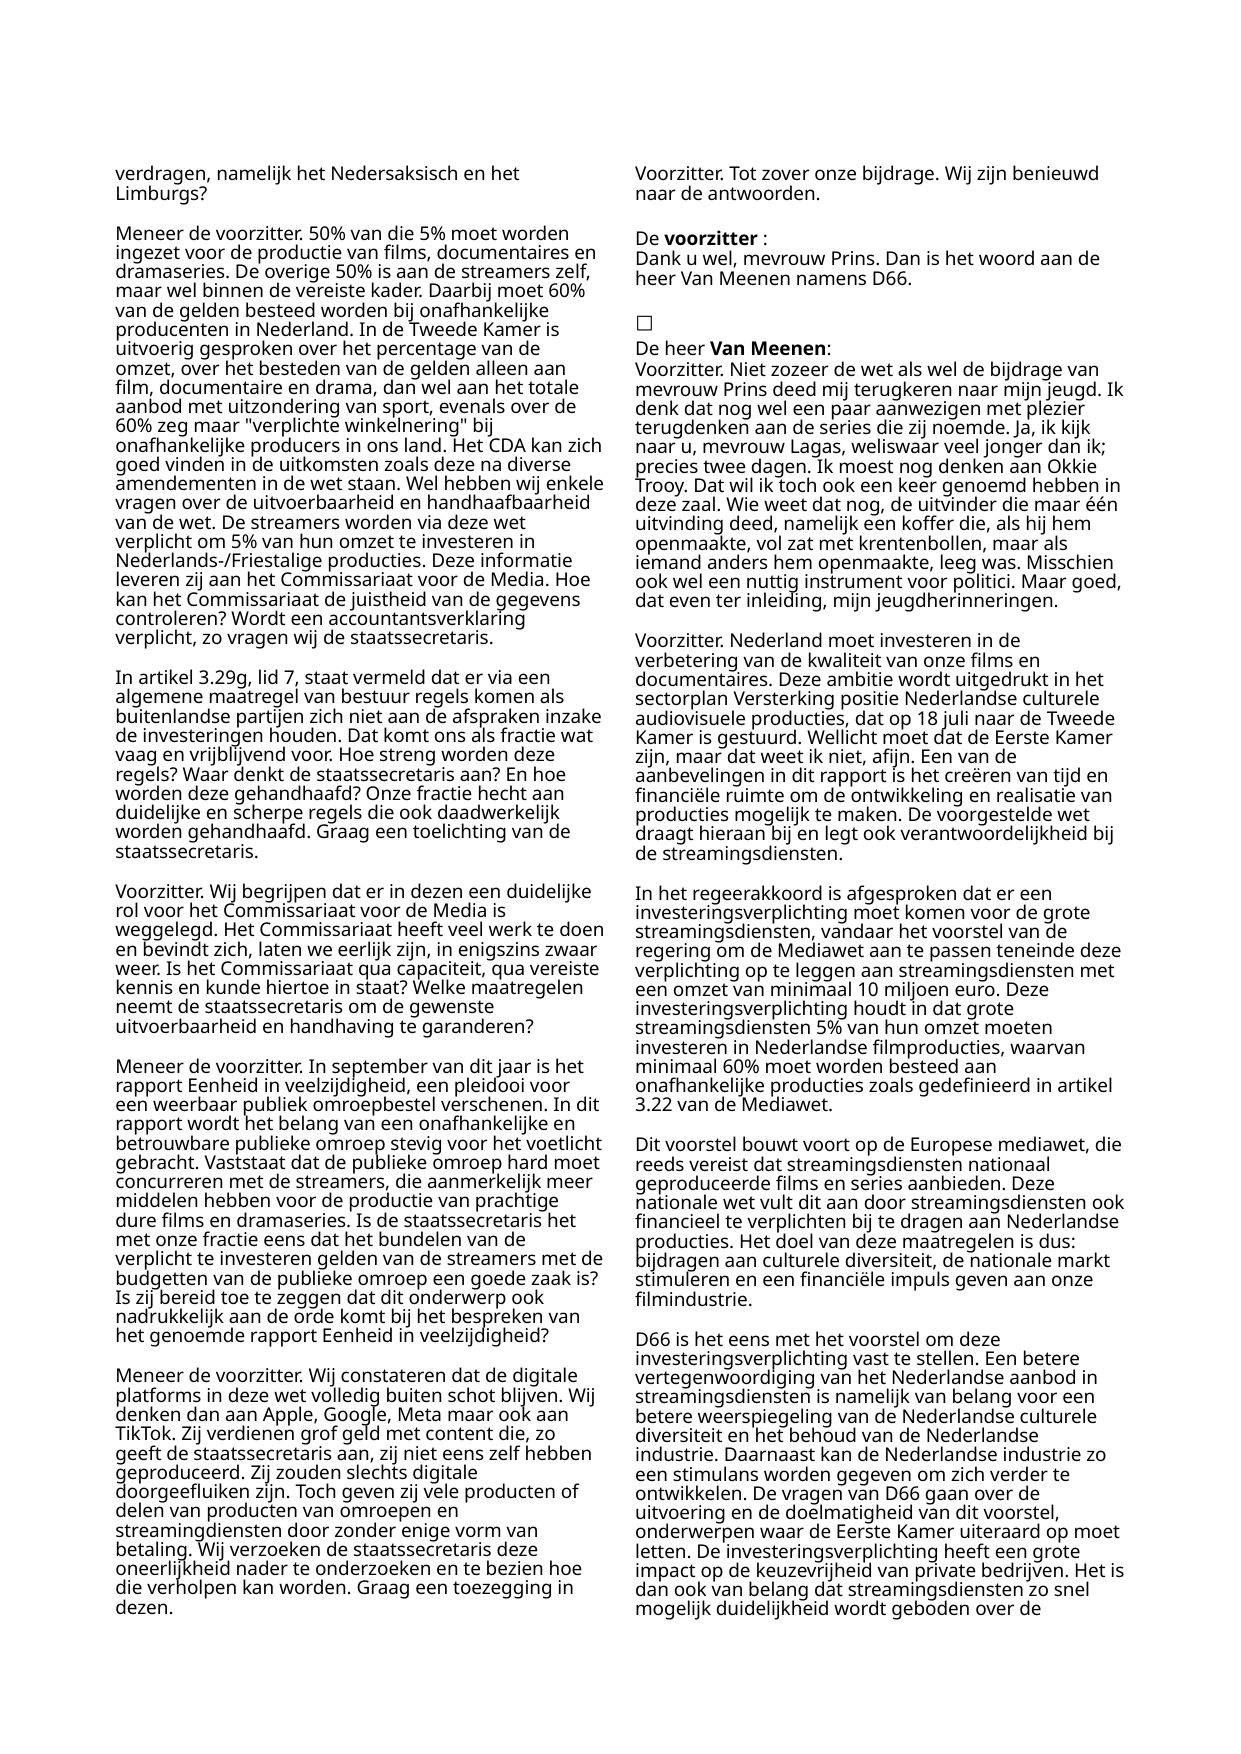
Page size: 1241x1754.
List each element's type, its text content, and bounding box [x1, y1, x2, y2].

text Voorzitter. Nederland moet investeren in de verbetering van de kwaliteit van onze films en documentaires. Deze ambitie wordt uitgedrukt in het sectorplan Versterking positie Nederlandse culturele audiovisuele producties, dat op 18 juli naar de Tweede Kamer is gestuurd. Wellicht moet dat de Eerste Kamer zijn, maar dat weet ik niet, afijn. Een van de aanbevelingen in dit rapport is het creëren van tijd en financiële ruimte om de ontwikkeling en realisatie van producties mogelijk te maken. De voorgestelde wet draagt hieraan bij en legt ook verantwoordelijkheid bij de streamingsdiensten. [635, 632, 1125, 864]
text Dit voorstel bouwt voort op de Europese mediawet, die reeds vereist dat streamingsdiensten nationaal geproduceerde films en series aanbieden. Deze nationale wet vult dit aan door streamingsdiensten ook financieel te verplichten bij te dragen aan Nederlandse producties. Het doel van deze maatregelen is dus: bijdragen aan culturele diversiteit, de nationale markt stimuleren en een financiële impuls geven aan onze filmindustrie. [635, 1136, 1125, 1310]
text Meneer de voorzitter. 50% van die 5% moet worden ingezet voor de productie van films, documentaires en dramaseries. De overige 50% is aan de streamers zelf, maar wel binnen de vereiste kader. Daarbij moet 60% van de gelden besteed worden bij onafhankelijke producenten in Nederland. In de Tweede Kamer is uitvoerig gesproken over het percentage van de omzet, over het besteden van de gelden alleen aan film, documentaire en drama, dan wel aan het totale aanbod met uitzondering van sport, evenals over de 60% zeg maar "verplichte winkelnering" bij onafhankelijke producers in ons land. Het CDA kan zich goed vinden in de uitkomsten zoals deze na diverse amendementen in de wet staan. Wel hebben wij enkele vragen over de uitvoerbaarheid en handhaafbaarheid van de wet. De streamers worden via deze wet verplicht om 5% van hun omzet te investeren in Nederlands-/Friestalige producties. Deze informatie leveren zij aan het Commissariaat voor de Media. Hoe kan het Commissariaat de juistheid van de gegevens controleren? Wordt een accountantsverklaring verplicht, zo vragen wij de staatssecretaris. [115, 224, 605, 648]
text Voorzitter. Wij begrijpen dat er in dezen een duidelijke rol voor het Commissariaat voor de Media is weggelegd. Het Commissariaat heeft veel werk te doen en bevindt zich, laten we eerlijk zijn, in enigszins zwaar weer. Is het Commissariaat qua capaciteit, qua vereiste kennis en kunde hiertoe in staat? Welke maatregelen neemt de staatssecretaris om de gewenste uitvoerbaarheid en handhaving te garanderen? [115, 883, 605, 1037]
text ⬜ [635, 310, 1125, 336]
text Dank u wel, mevrouw Prins. Dan is het woord aan de heer Van Meenen namens D66. [635, 250, 1125, 289]
text De heer Van Meenen: [635, 336, 1125, 361]
text Meneer de voorzitter. In september van dit jaar is het rapport Eenheid in veelzijdigheid, een pleidooi voor een weerbaar publiek omroepbestel verschenen. In dit rapport wordt het belang van een onafhankelijke en betrouwbare publieke omroep stevig voor het voetlicht gebracht. Vaststaat dat de publieke omroep hard moet concurreren met de streamers, die aanmerkelijk meer middelen hebben voor de productie van prachtige dure films en dramaseries. Is de staatssecretaris het met onze fractie eens dat het bundelen van de verplicht te investeren gelden van de streamers met de budgetten van de publieke omroep een goede zaak is? Is zij bereid toe te zeggen dat dit onderwerp ook nadrukkelijk aan de orde komt bij het bespreken van het genoemde rapport Eenheid in veelzijdigheid? [115, 1058, 605, 1347]
text De voorzitter : [635, 225, 1125, 250]
text verdragen, namelijk het Nedersaksisch en het Limburgs? [115, 165, 605, 204]
text D66 is het eens met het voorstel om deze investeringsverplichting vast te stellen. Een betere vertegenwoordiging van het Nederlandse aanbod in streamingsdiensten is namelijk van belang voor een betere weerspiegeling van de Nederlandse culturele diversiteit en het behoud van de Nederlandse industrie. Daarnaast kan de Nederlandse industrie zo een stimulans worden gegeven om zich verder te ontwikkelen. De vragen van D66 gaan over de uitvoering en de doelmatigheid van dit voorstel, onderwerpen waar de Eerste Kamer uiteraard op moet letten. De investeringsverplichting heeft een grote impact op de keuzevrijheid van private bedrijven. Het is dan ook van belang dat streamingsdiensten zo snel mogelijk duidelijkheid wordt geboden over de [635, 1331, 1125, 1620]
text In het regeerakkoord is afgesproken dat er een investeringsverplichting moet komen voor de grote streamingsdiensten, vandaar het voorstel van de regering om de Mediawet aan te passen teneinde deze verplichting op te leggen aan streamingsdiensten met een omzet van minimaal 10 miljoen euro. Deze investeringsverplichting houdt in dat grote streamingsdiensten 5% van hun omzet moeten investeren in Nederlandse filmproducties, waarvan minimaal 60% moet worden besteed aan onafhankelijke producties zoals gedefinieerd in artikel 3.22 van de Mediawet. [635, 884, 1125, 1116]
text In artikel 3.29g, lid 7, staat vermeld dat er via een algemene maatregel van bestuur regels komen als buitenlandse partijen zich niet aan de afspraken inzake de investeringen houden. Dat komt ons als fractie wat vaag en vrijblijvend voor. Hoe streng worden deze regels? Waar denkt de staatssecretaris aan? En hoe worden deze gehandhaafd? Onze fractie hecht aan duidelijke en scherpe regels die ook daadwerkelijk worden gehandhaafd. Graag een toelichting van de staatssecretaris. [115, 669, 605, 862]
text Meneer de voorzitter. Wij constateren dat de digitale platforms in deze wet volledig buiten schot blijven. Wij denken dan aan Apple, Google, Meta maar ook aan TikTok. Zij verdienen grof geld met content die, zo geeft de staatssecretaris aan, zij niet eens zelf hebben geproduceerd. Zij zouden slechts digitale doorgeefluiken zijn. Toch geven zij vele producten of delen van producten van omroepen en streamingdiensten door zonder enige vorm van betaling. Wij verzoeken de staatssecretaris deze oneerlijkheid nader te onderzoeken en te bezien hoe die verholpen kan worden. Graag een toezegging in dezen. [115, 1367, 605, 1618]
text Voorzitter. Tot zover onze bijdrage. Wij zijn benieuwd naar de antwoorden. [635, 165, 1125, 204]
text Voorzitter. Niet zozeer de wet als wel de bijdrage van mevrouw Prins deed mij terugkeren naar mijn jeugd. Ik denk dat nog wel een paar aanwezigen met plezier terugdenken aan de series die zij noemde. Ja, ik kijk naar u, mevrouw Lagas, weliswaar veel jonger dan ik; precies twee dagen. Ik moest nog denken aan Okkie Trooy. Dat wil ik toch ook een keer genoemd hebben in deze zaal. Wie weet dat nog, de uitvinder die maar één uitvinding deed, namelijk een koffer die, als hij hem openmaakte, vol zat met krentenbollen, maar als iemand anders hem openmaakte, leeg was. Misschien ook wel een nuttig instrument voor politici. Maar goed, dat even ter inleiding, mijn jeugdherinneringen. [635, 361, 1125, 612]
